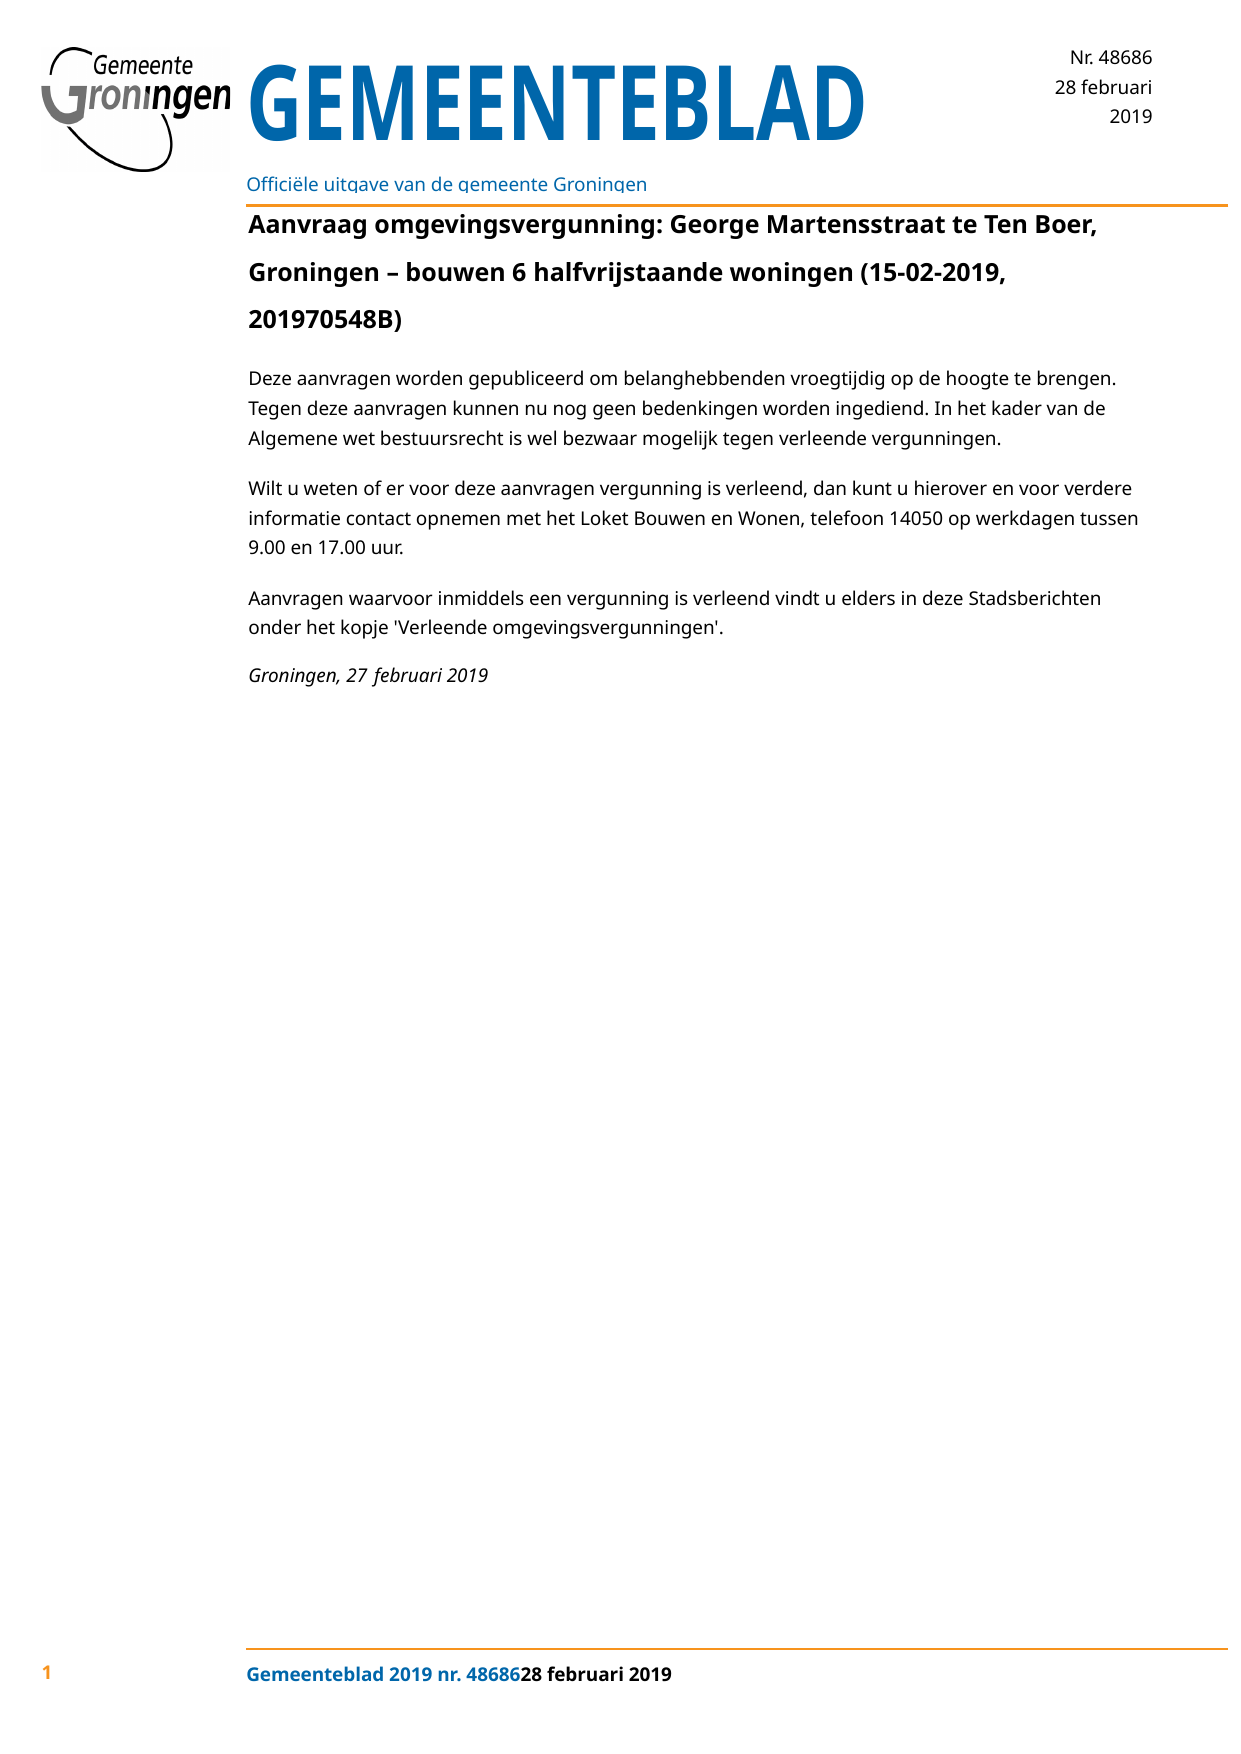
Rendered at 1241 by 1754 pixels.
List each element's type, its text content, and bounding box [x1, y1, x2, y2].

picture [41, 47, 231, 172]
text Deze aanvragen worden gepubliceerd om belanghebbenden vroegtijdig op de hoogte te brengen. Tegen deze aanvragen kunnen nu nog geen bedenkingen worden ingediend. In het kader van de Algemene wet bestuursrecht is wel bezwaar mogelijk tegen verleende vergunningen. [248, 366, 1152, 450]
text Aanvraag omgevingsvergunning: George Martensstraat te Ten Boer, Groningen – bouwen 6 halfvrijstaande woningen (15-02-2019, 201970548B) [248, 207, 1152, 336]
text Groningen, 27 februari 2019 [248, 662, 1152, 688]
text Wilt u weten of er voor deze aanvragen vergunning is verleend, dan kunt u hierover en voor verdere informatie contact opnemen met het Loket Bouwen en Wonen, telefoon 14050 op werkdagen tussen 9.00 en 17.00 uur. [248, 475, 1152, 560]
text Aanvragen waarvoor inmiddels een vergunning is verleend vindt u elders in deze Stadsberichten onder het kopje 'Verleende omgevingsvergunningen'. [248, 585, 1152, 640]
